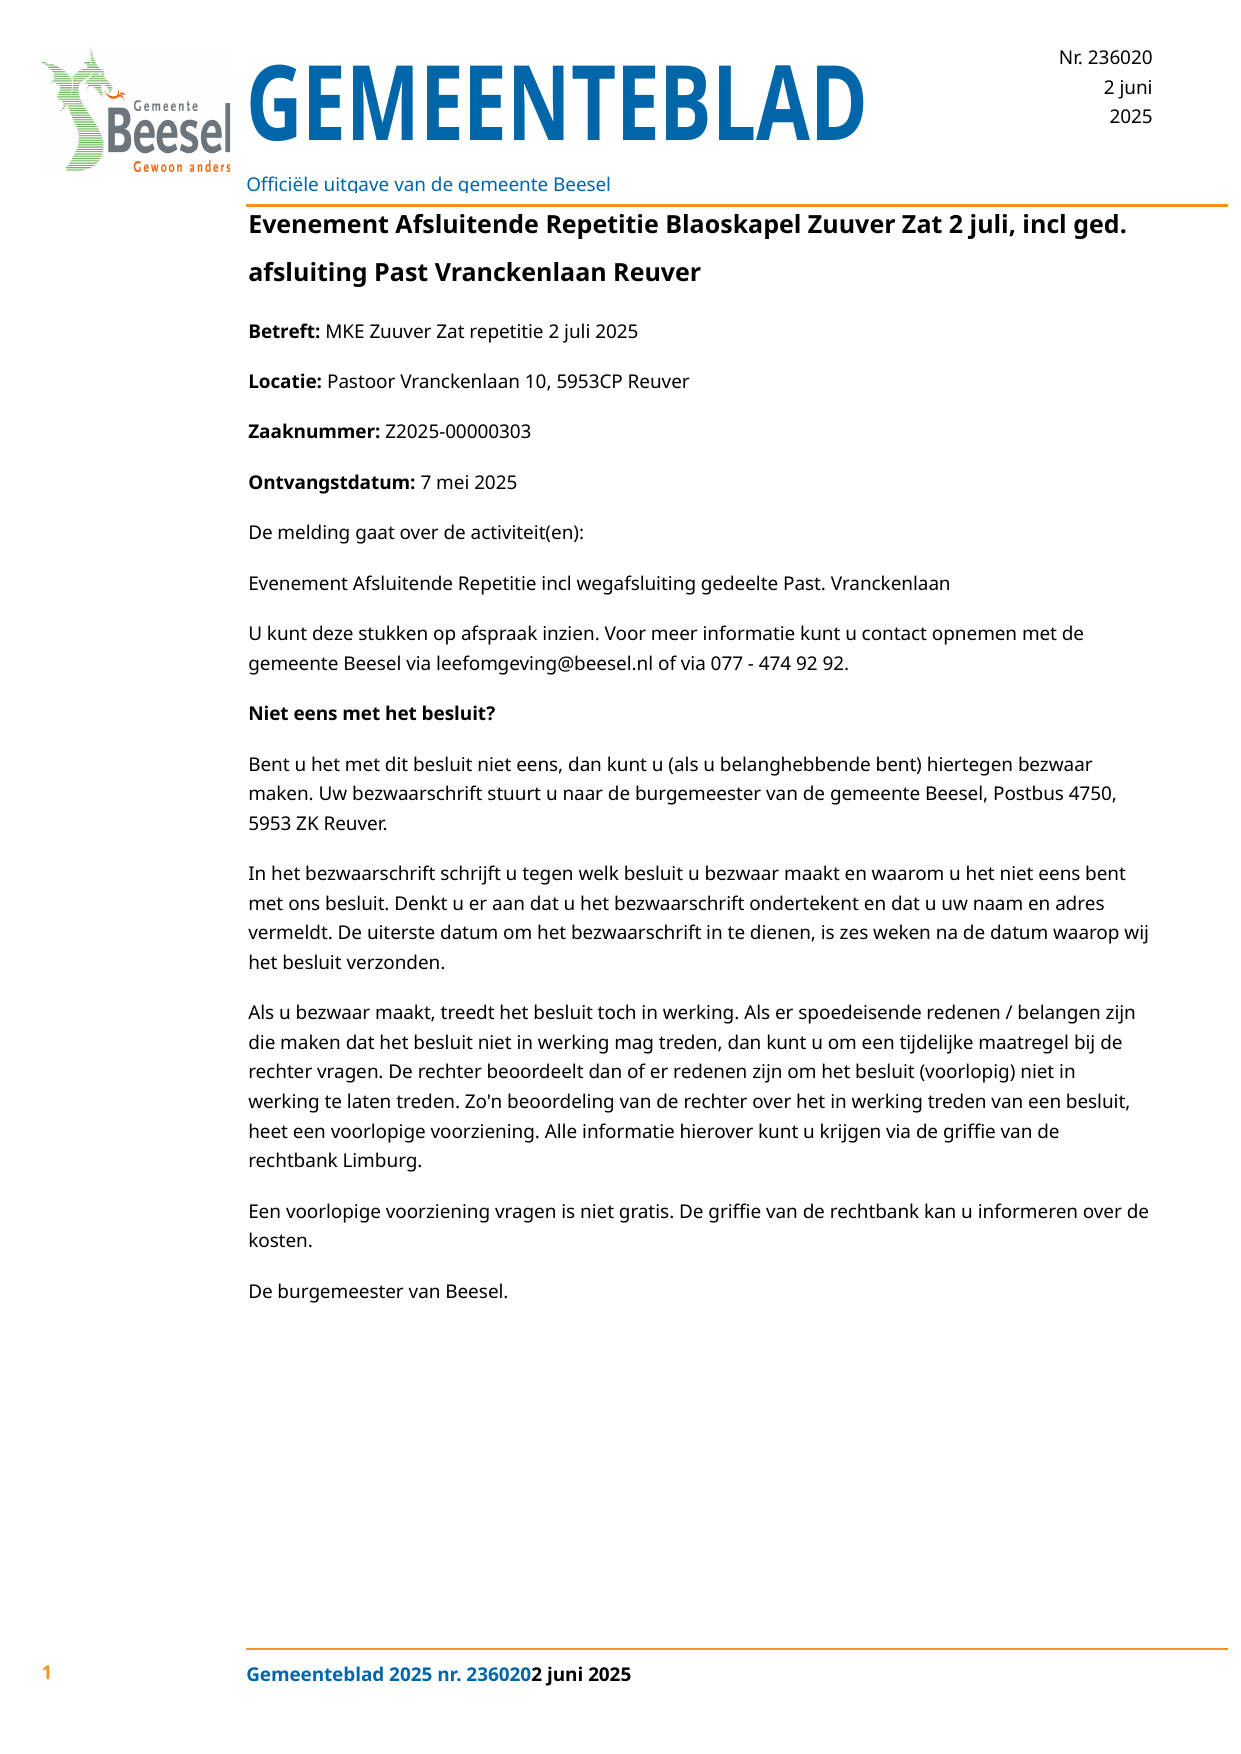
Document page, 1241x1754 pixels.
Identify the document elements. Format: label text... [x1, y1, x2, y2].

text Evenement Afsluitende Repetitie incl wegafsluiting gedeelte Past. Vranckenlaan [248, 570, 1152, 596]
text Bent u het met dit besluit niet eens, dan kunt u (als u belanghebbende bent) hiertegen bezwaar maken. Uw bezwaarschrift stuurt u naar de burgemeester van de gemeente Beesel, Postbus 4750, 5953 ZK Reuver. [248, 751, 1152, 836]
text Niet eens met het besluit? [248, 700, 1152, 726]
text U kunt deze stukken op afspraak inzien. Voor meer informatie kunt u contact opnemen met de gemeente Beesel via leefomgeving@beesel.nl of via 077 - 474 92 92. [248, 620, 1152, 676]
text Evenement Afsluitende Repetitie Blaoskapel Zuuver Zat 2 juli, incl ged. afsluiting Past Vranckenlaan Reuver [248, 207, 1152, 288]
text Zaaknummer: Z2025-00000303 [248, 419, 1152, 444]
text Een voorlopige voorziening vragen is niet gratis. De griffie van de rechtbank kan u informeren over de kosten. [248, 1198, 1152, 1253]
text De burgemeester van Beesel. [248, 1278, 1152, 1304]
text De melding gaat over de activiteit(en): [248, 519, 1152, 545]
text Betreft: MKE Zuuver Zat repetitie 2 juli 2025 [248, 318, 1152, 344]
text Locatie: Pastoor Vranckenlaan 10, 5953CP Reuver [248, 368, 1152, 394]
text In het bezwaarschrift schrijft u tegen welk besluit u bezwaar maakt en waarom u het niet eens bent met ons besluit. Denkt u er aan dat u het bezwaarschrift ondertekent en dat u uw naam en adres vermeldt. De uiterste datum om het bezwaarschrift in te dienen, is zes weken na de datum waarop wij het besluit verzonden. [248, 860, 1152, 975]
text Ontvangstdatum: 7 mei 2025 [248, 469, 1152, 495]
picture [41, 47, 231, 172]
text Als u bezwaar maakt, treedt het besluit toch in werking. Als er spoedeisende redenen / belangen zijn die maken dat het besluit niet in werking mag treden, dan kunt u om een tijdelijke maatregel bij de rechter vragen. De rechter beoordeelt dan of er redenen zijn om het besluit (voorlopig) niet in werking te laten treden. Zo'n beoordeling van de rechter over het in werking treden van een besluit, heet een voorlopige voorziening. Alle informatie hierover kunt u krijgen via de griffie van de rechtbank Limburg. [248, 999, 1152, 1173]
